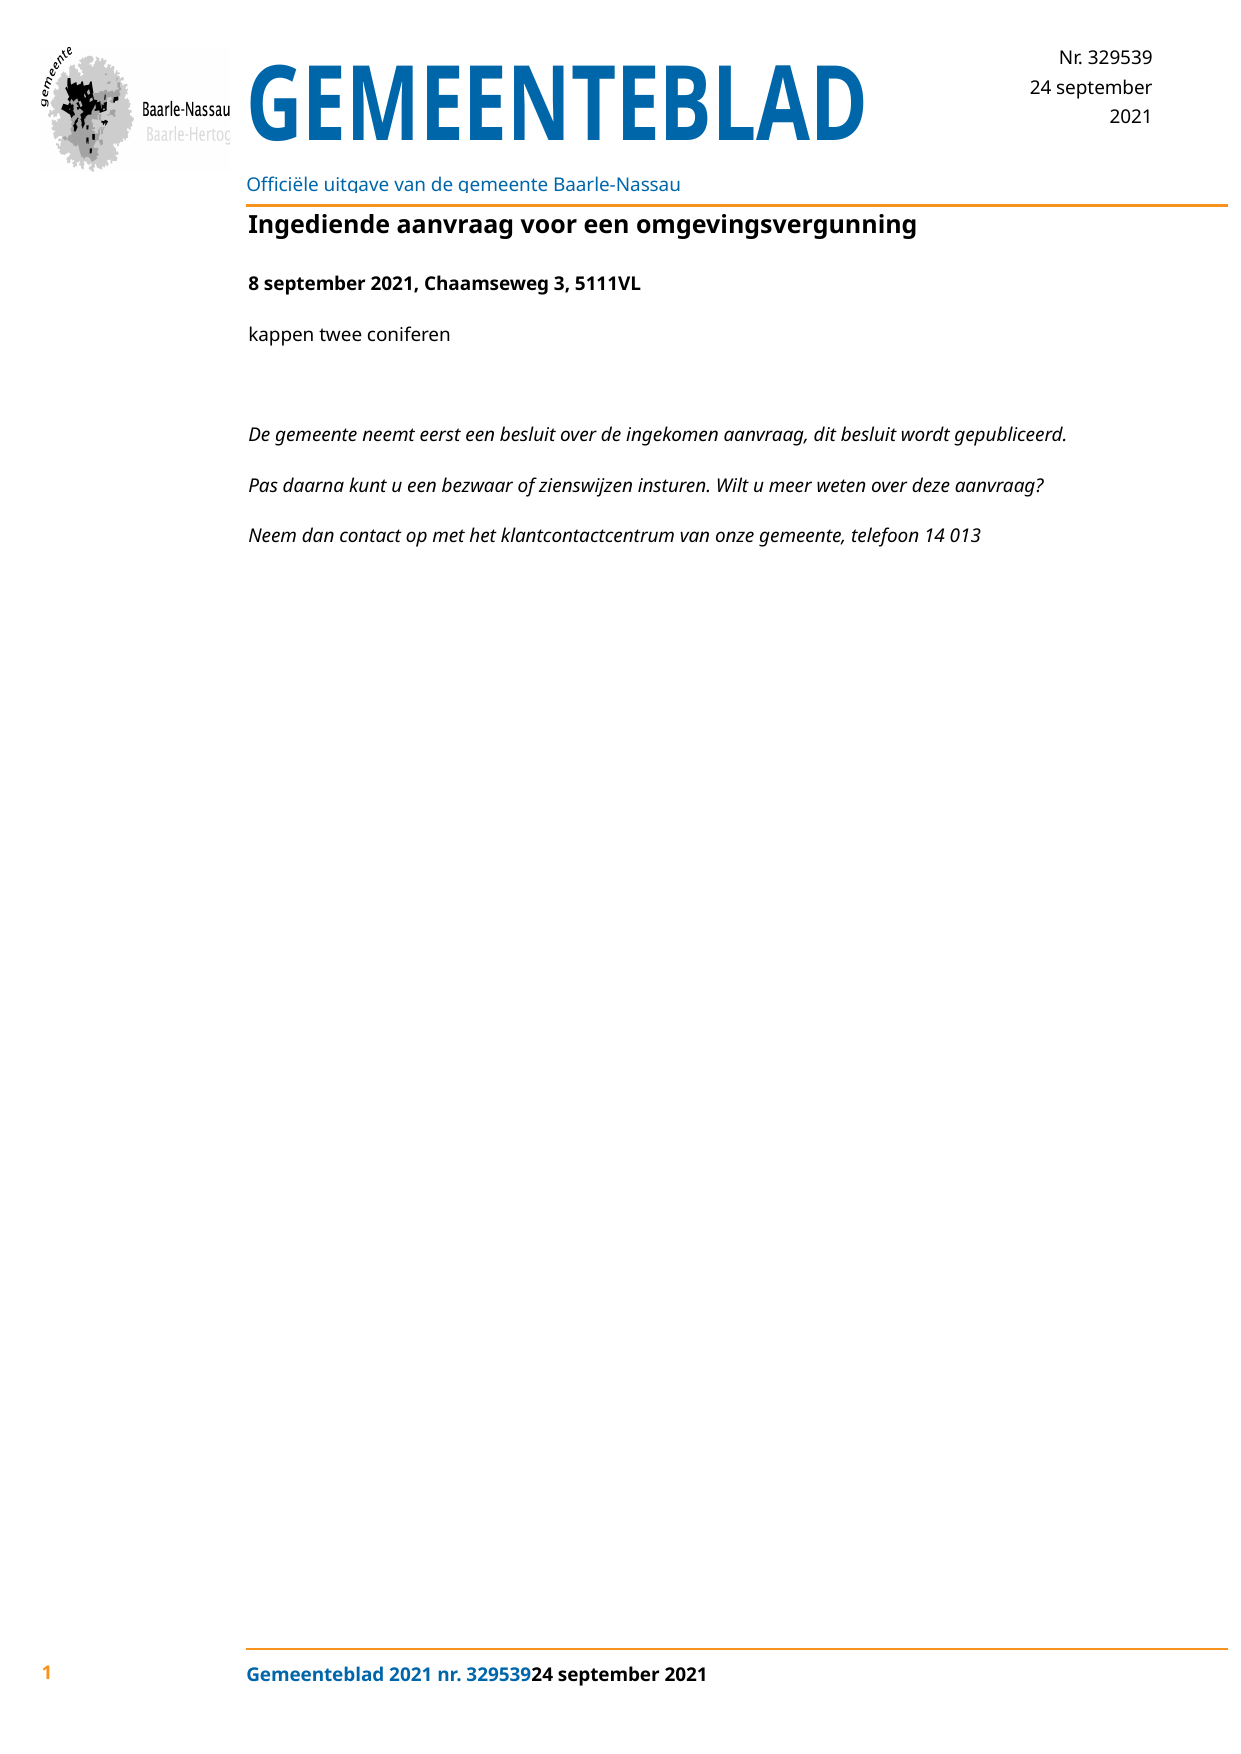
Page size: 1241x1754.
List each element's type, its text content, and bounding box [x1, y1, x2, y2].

picture [41, 47, 231, 172]
text Ingediende aanvraag voor een omgevingsvergunning [248, 207, 1152, 241]
text De gemeente neemt eerst een besluit over de ingekomen aanvraag, dit besluit wordt gepubliceerd. [248, 422, 1152, 447]
text Neem dan contact op met het klantcontactcentrum van onze gemeente, telefoon 14 013 [248, 522, 1152, 548]
text 8 september 2021, Chaamseweg 3, 5111VL [248, 270, 1152, 296]
text kappen twee coniferen [248, 321, 1152, 346]
text Pas daarna kunt u een bezwaar of zienswijzen insturen. Wilt u meer weten over deze aanvraag? [248, 472, 1152, 498]
